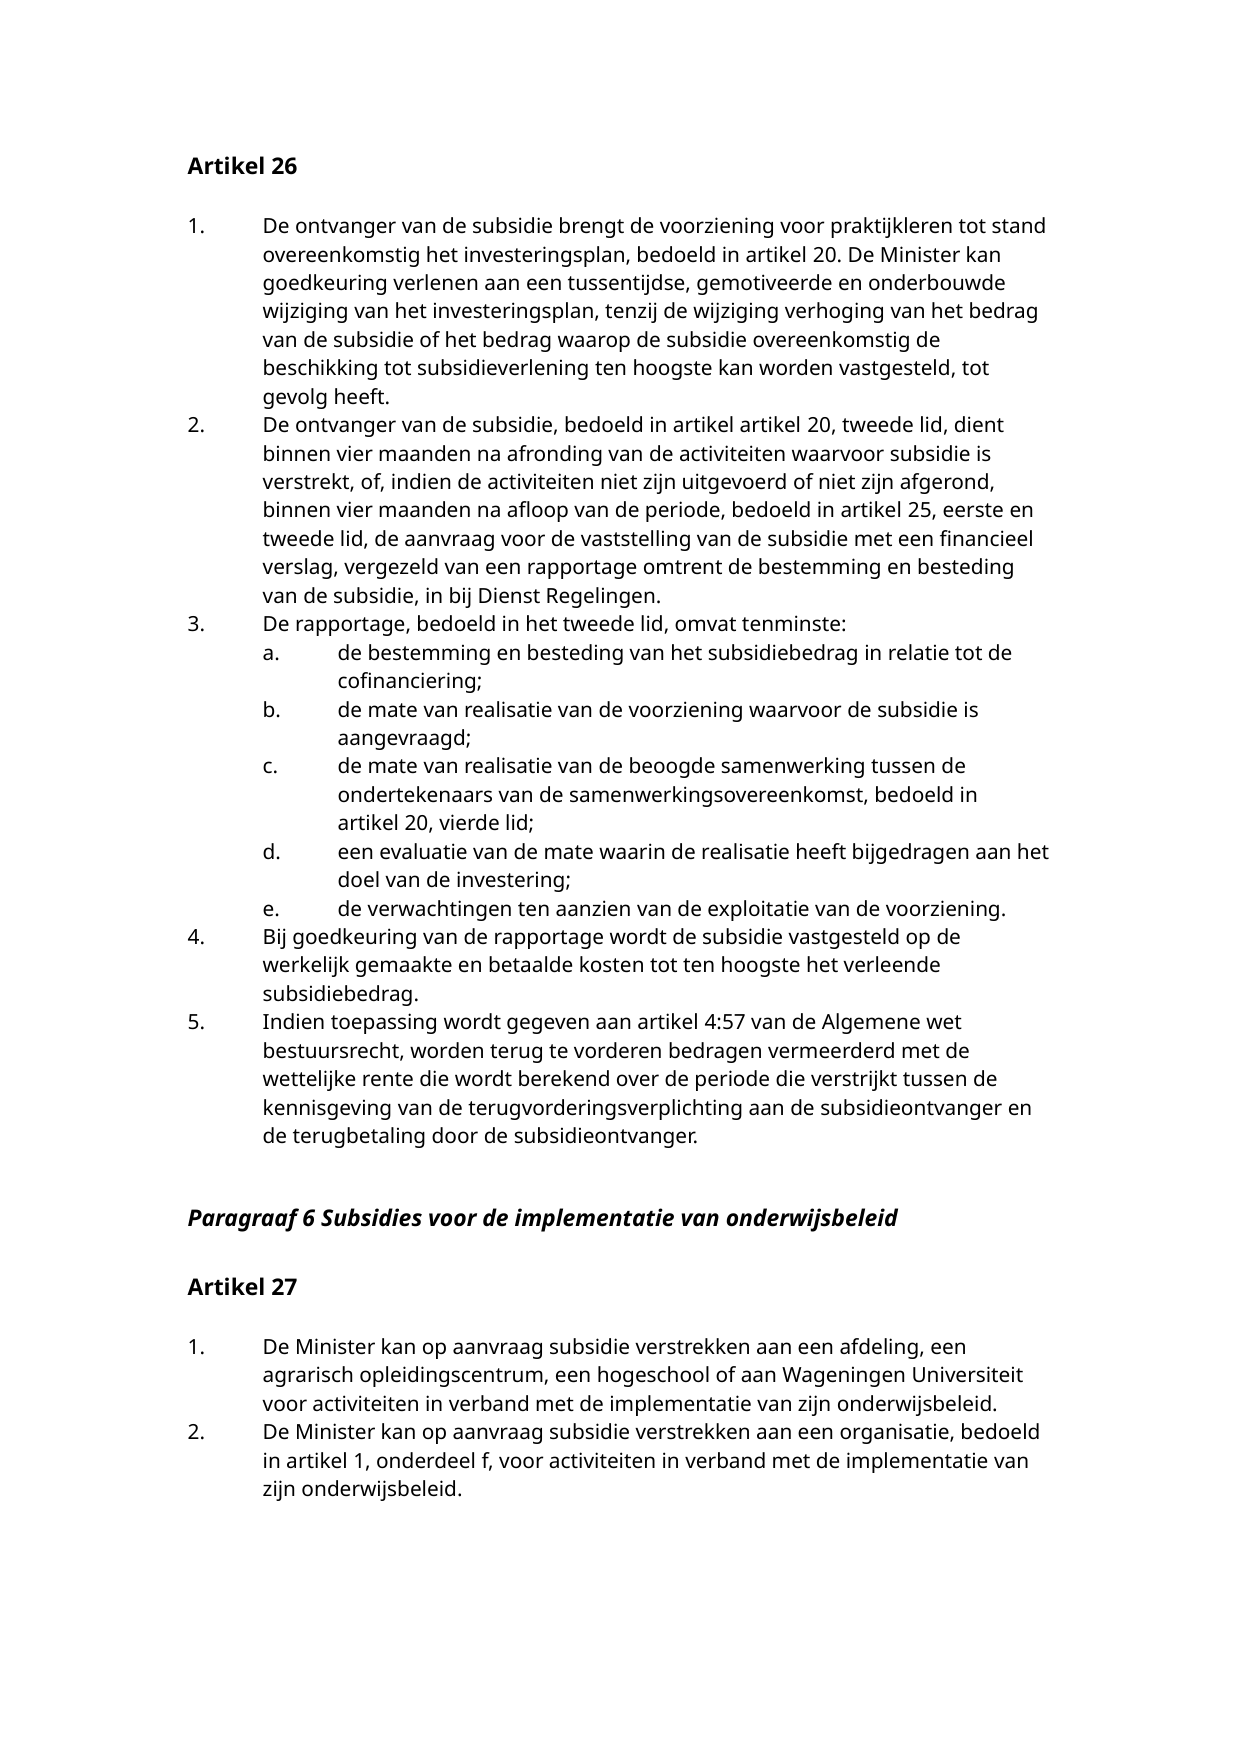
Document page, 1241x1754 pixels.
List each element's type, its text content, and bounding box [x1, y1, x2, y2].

list De Minister kan op aanvraag subsidie verstrekken aan een organisatie, bedoeld in artikel 1, onderdeel f, voor activiteiten in verband met de implementatie van zijn onderwijsbeleid. [187, 1417, 1053, 1503]
list de mate van realisatie van de voorziening waarvoor de subsidie is aangevraagd; [262, 695, 1053, 752]
list Bij goedkeuring van de rapportage wordt de subsidie vastgesteld op de werkelijk gemaakte en betaalde kosten tot ten hoogste het verleende subsidiebedrag. [187, 922, 1053, 1007]
subtitle Paragraaf 6 Subsidies voor de implementatie van onderwijsbeleid [187, 1202, 1053, 1233]
list De rapportage, bedoeld in het tweede lid, omvat tenminste: [187, 609, 1053, 638]
list De ontvanger van de subsidie brengt de voorziening voor praktijkleren tot stand overeenkomstig het investeringsplan, bedoeld in artikel 20. De Minister kan goedkeuring verlenen aan een tussentijdse, gemotiveerde en onderbouwde wijziging van het investeringsplan, tenzij de wijziging verhoging van het bedrag van de subsidie of het bedrag waarop de subsidie overeenkomstig de beschikking tot subsidieverlening ten hoogste kan worden vastgesteld, tot gevolg heeft. [187, 211, 1053, 410]
list de verwachtingen ten aanzien van de exploitatie van de voorziening. [262, 894, 1053, 922]
subtitle Artikel 27 [187, 1271, 1053, 1302]
list Indien toepassing wordt gegeven aan artikel 4:57 van de Algemene wet bestuursrecht, worden terug te vorderen bedragen vermeerderd met de wettelijke rente die wordt berekend over de periode die verstrijkt tussen de kennisgeving van de terugvorderingsverplichting aan de subsidieontvanger en de terugbetaling door de subsidieontvanger. [187, 1007, 1053, 1150]
list de bestemming en besteding van het subsidiebedrag in relatie tot de cofinanciering; [262, 638, 1053, 695]
list de mate van realisatie van de beoogde samenwerking tussen de ondertekenaars van de samenwerkingsovereenkomst, bedoeld in artikel 20, vierde lid; [262, 752, 1053, 837]
list De Minister kan op aanvraag subsidie verstrekken aan een afdeling, een agrarisch opleidingscentrum, een hogeschool of aan Wageningen Universiteit voor activiteiten in verband met de implementatie van zijn onderwijsbeleid. [187, 1332, 1053, 1417]
subtitle Artikel 26 [187, 150, 1053, 181]
list een evaluatie van de mate waarin de realisatie heeft bijgedragen aan het doel van de investering; [262, 837, 1053, 894]
list De ontvanger van de subsidie, bedoeld in artikel artikel 20, tweede lid, dient binnen vier maanden na afronding van de activiteiten waarvoor subsidie is verstrekt, of, indien de activiteiten niet zijn uitgevoerd of niet zijn afgerond, binnen vier maanden na afloop van de periode, bedoeld in artikel 25, eerste en tweede lid, de aanvraag voor de vaststelling van de subsidie met een financieel verslag, vergezeld van een rapportage omtrent de bestemming en besteding van de subsidie, in bij Dienst Regelingen. [187, 410, 1053, 609]
